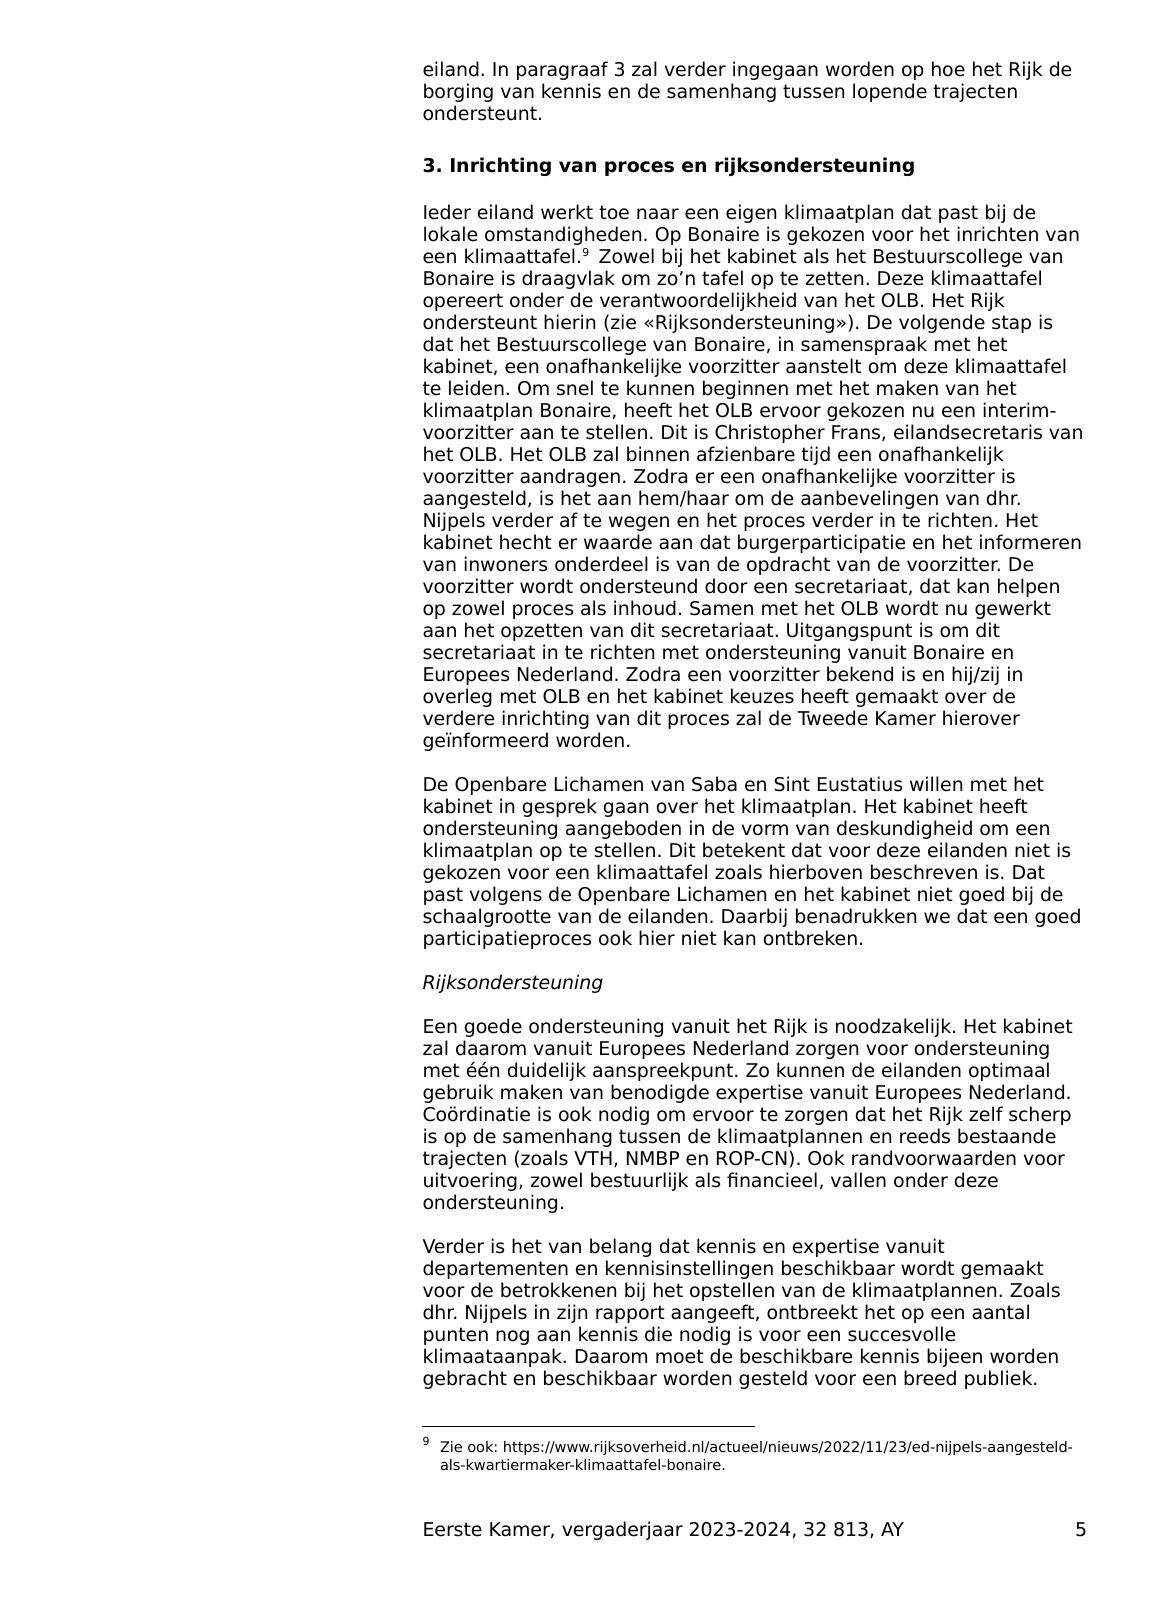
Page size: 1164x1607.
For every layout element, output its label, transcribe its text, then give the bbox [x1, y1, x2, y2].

text Zie ook: https://www.rijksoverheid.nl/actueel/nieuws/2022/11/23/ed-nijpels-aangesteld-als-kwartiermaker-klimaattafel-bonaire. [422, 1435, 1087, 1474]
text Een goede ondersteuning vanuit het Rijk is noodzakelijk. Het kabinet zal daarom vanuit Europees Nederland zorgen voor ondersteuning met één duidelijk aanspreekpunt. Zo kunnen de eilanden optimaal gebruik maken van benodigde expertise vanuit Europees Nederland. Coördinatie is ook nodig om ervoor te zorgen dat het Rijk zelf scherp is op de samenhang tussen de klimaatplannen en reeds bestaande trajecten (zoals VTH, NMBP en ROP-CN). Ook randvoorwaarden voor uitvoering, zowel bestuurlijk als financieel, vallen onder deze ondersteuning. [422, 1016, 1087, 1214]
subtitle Rijksondersteuning [422, 972, 1087, 994]
text Ieder eiland werkt toe naar een eigen klimaatplan dat past bij de lokale omstandigheden. Op Bonaire is gekozen voor het inrichten van een klimaattafel. Zowel bij het kabinet als het Bestuurscollege van Bonaire is draagvlak om zo’n tafel op te zetten. Deze klimaattafel opereert onder de verantwoordelijkheid van het OLB. Het Rijk ondersteunt hierin (zie «Rijksondersteuning»). De volgende stap is dat het Bestuurscollege van Bonaire, in samenspraak met het kabinet, een onafhankelijke voorzitter aanstelt om deze klimaattafel te leiden. Om snel te kunnen beginnen met het maken van het klimaatplan Bonaire, heeft het OLB ervoor gekozen nu een interim-voorzitter aan te stellen. Dit is Christopher Frans, eilandsecretaris van het OLB. Het OLB zal binnen afzienbare tijd een onafhankelijk voorzitter aandragen. Zodra er een onafhankelijke voorzitter is aangesteld, is het aan hem/haar om de aanbevelingen van dhr. Nijpels verder af te wegen en het proces verder in te richten. Het kabinet hecht er waarde aan dat burgerparticipatie en het informeren van inwoners onderdeel is van de opdracht van de voorzitter. De voorzitter wordt ondersteund door een secretariaat, dat kan helpen op zowel proces als inhoud. Samen met het OLB wordt nu gewerkt aan het opzetten van dit secretariaat. Uitgangspunt is om dit secretariaat in te richten met ondersteuning vanuit Bonaire en Europees Nederland. Zodra een voorzitter bekend is en hij/zij in overleg met OLB en het kabinet keuzes heeft gemaakt over de verdere inrichting van dit proces zal de Tweede Kamer hierover geïnformeerd worden. [422, 202, 1087, 751]
text eiland. In paragraaf 3 zal verder ingegaan worden op hoe het Rijk de borging van kennis en de samenhang tussen lopende trajecten ondersteunt. [422, 59, 1087, 125]
text De Openbare Lichamen van Saba en Sint Eustatius willen met het kabinet in gesprek gaan over het klimaatplan. Het kabinet heeft ondersteuning aangeboden in de vorm van deskundigheid om een klimaatplan op te stellen. Dit betekent dat voor deze eilanden niet is gekozen voor een klimaattafel zoals hierboven beschreven is. Dat past volgens de Openbare Lichamen en het kabinet niet goed bij de schaalgrootte van de eilanden. Daarbij benadrukken we dat een goed participatieproces ook hier niet kan ontbreken. [422, 774, 1087, 949]
text Verder is het van belang dat kennis en expertise vanuit departementen en kennisinstellingen beschikbaar wordt gemaakt voor de betrokkenen bij het opstellen van de klimaatplannen. Zoals dhr. Nijpels in zijn rapport aangeeft, ontbreekt het op een aantal punten nog aan kennis die nodig is voor een succesvolle klimaataanpak. Daarom moet de beschikbare kennis bijeen worden gebracht en beschikbaar worden gesteld voor een breed publiek. [422, 1236, 1087, 1390]
subtitle 3. Inrichting van proces en rijksondersteuning [422, 155, 1087, 177]
